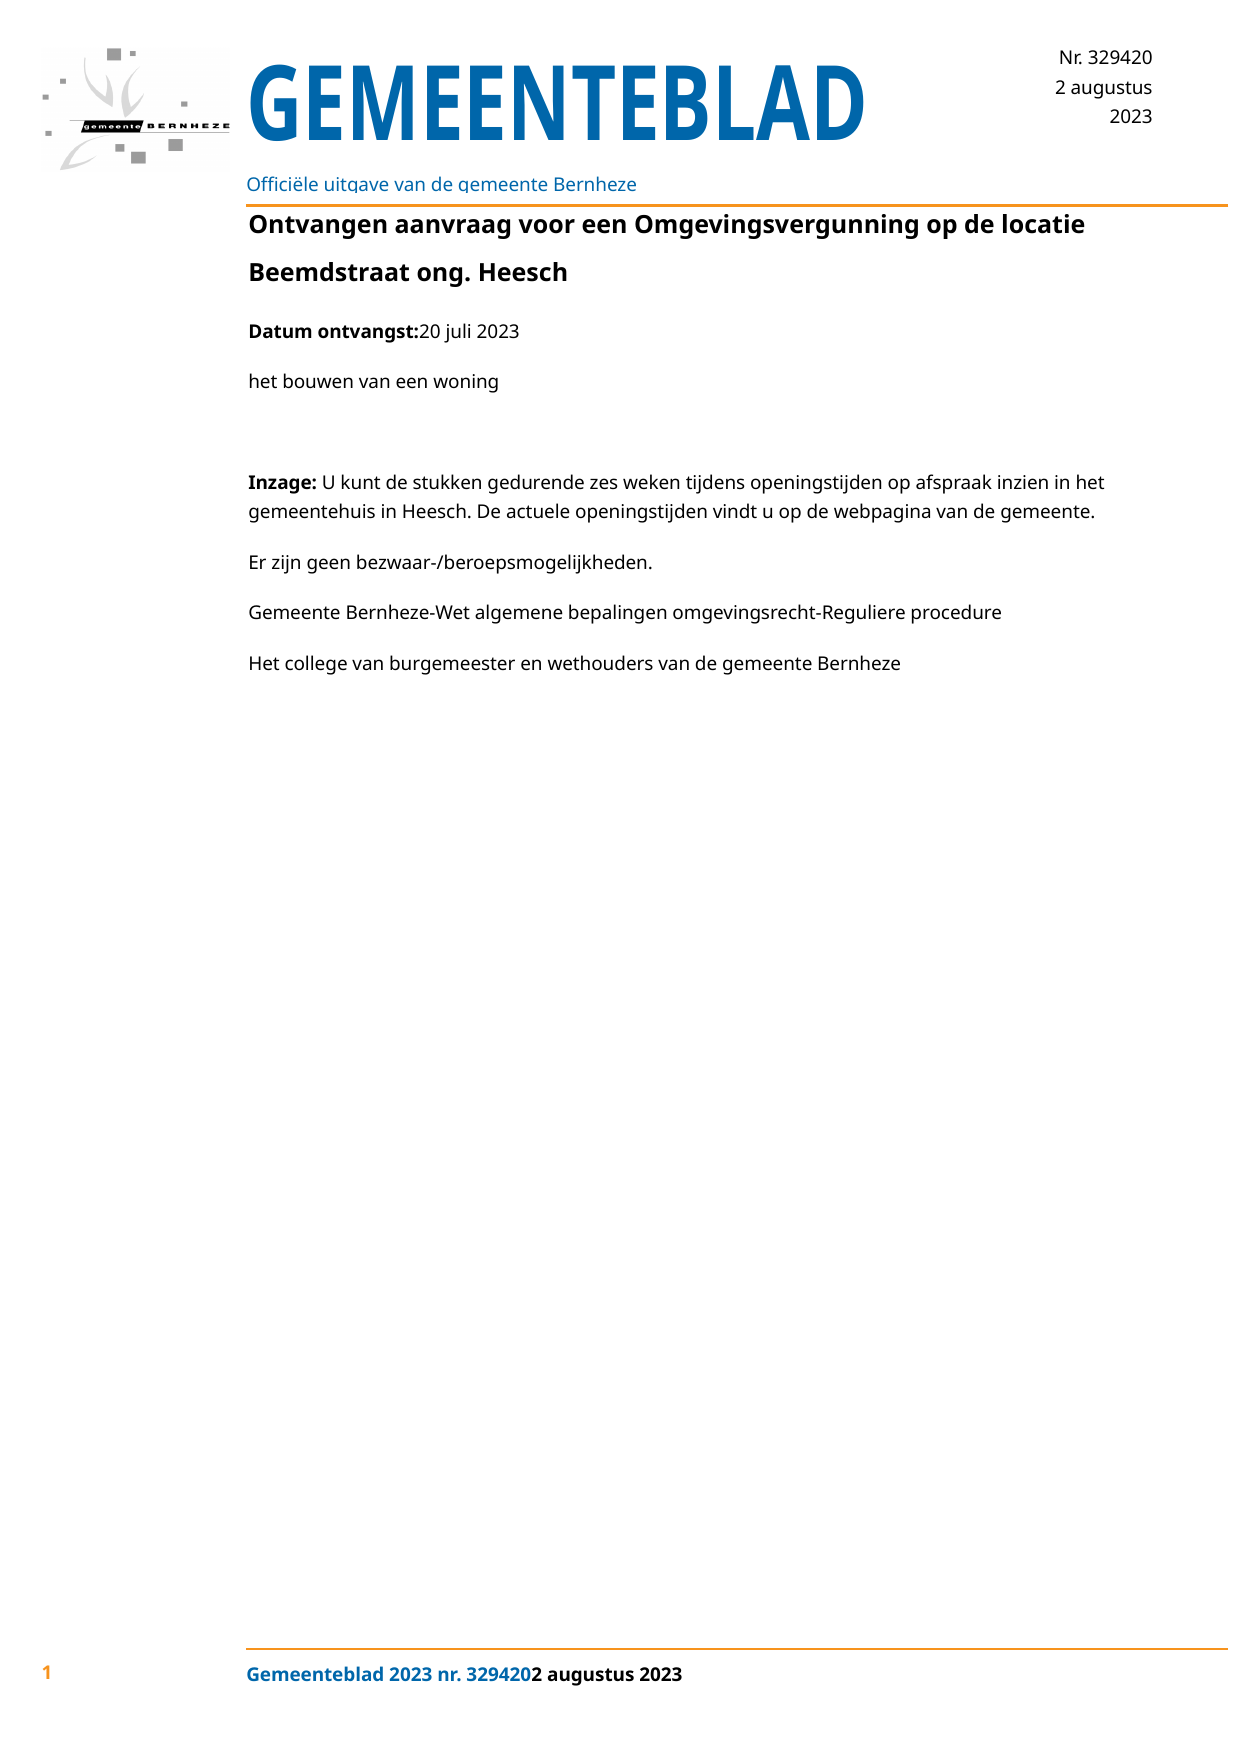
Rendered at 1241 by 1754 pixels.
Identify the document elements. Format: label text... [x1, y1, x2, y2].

text het bouwen van een woning [248, 368, 1152, 394]
text Het college van burgemeester en wethouders van de gemeente Bernheze [248, 650, 1152, 676]
picture [41, 47, 231, 172]
text Er zijn geen bezwaar-/beroepsmogelijkheden. [248, 549, 1152, 575]
text Ontvangen aanvraag voor een Omgevingsvergunning op de locatie Beemdstraat ong. Heesch [248, 207, 1152, 288]
text Datum ontvangst:20 juli 2023 [248, 318, 1152, 344]
text Inzage: U kunt de stukken gedurende zes weken tijdens openingstijden op afspraak inzien in het gemeentehuis in Heesch. De actuele openingstijden vindt u op de webpagina van de gemeente. [248, 469, 1152, 524]
text Gemeente Bernheze-Wet algemene bepalingen omgevingsrecht-Reguliere procedure [248, 599, 1152, 625]
